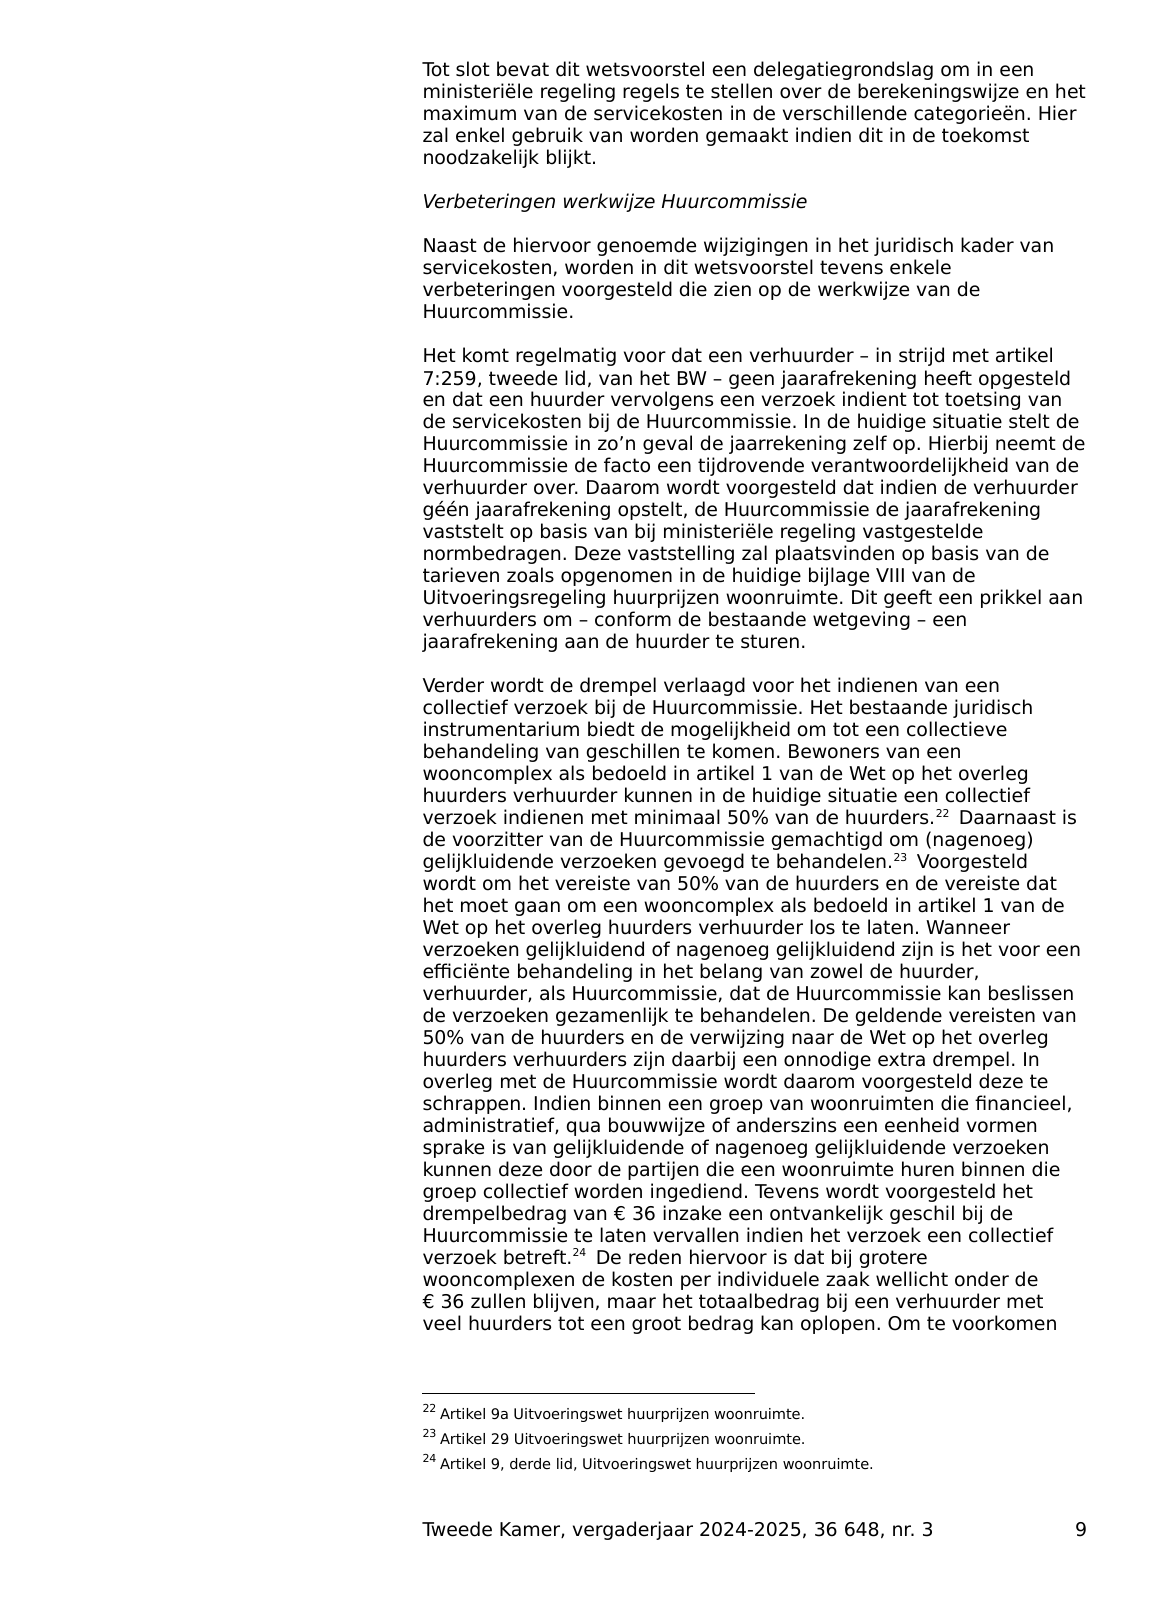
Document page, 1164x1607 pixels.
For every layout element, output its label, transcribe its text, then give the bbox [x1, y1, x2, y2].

text Het komt regelmatig voor dat een verhuurder – in strijd met artikel 7:259, tweede lid, van het BW – geen jaarafrekening heeft opgesteld en dat een huurder vervolgens een verzoek indient tot toetsing van de servicekosten bij de Huurcommissie. In de huidige situatie stelt de Huurcommissie in zo’n geval de jaarrekening zelf op. Hierbij neemt de Huurcommissie de facto een tijdrovende verantwoordelijkheid van de verhuurder over. Daarom wordt voorgesteld dat indien de verhuurder géén jaarafrekening opstelt, de Huurcommissie de jaarafrekening vaststelt op basis van bij ministeriële regeling vastgestelde normbedragen. Deze vaststelling zal plaatsvinden op basis van de tarieven zoals opgenomen in de huidige bijlage VIII van de Uitvoeringsregeling huurprijzen woonruimte. Dit geeft een prikkel aan verhuurders om – conform de bestaande wetgeving – een jaarafrekening aan de huurder te sturen. [422, 345, 1087, 653]
text Artikel 9a Uitvoeringswet huurprijzen woonruimte. [422, 1402, 1087, 1424]
text Artikel 29 Uitvoeringswet huurprijzen woonruimte. [422, 1427, 1087, 1449]
text Tot slot bevat dit wetsvoorstel een delegatiegrondslag om in een ministeriële regeling regels te stellen over de berekeningswijze en het maximum van de servicekosten in de verschillende categorieën. Hier zal enkel gebruik van worden gemaakt indien dit in de toekomst noodzakelijk blijkt. [422, 59, 1087, 169]
text Verder wordt de drempel verlaagd voor het indienen van een collectief verzoek bij de Huurcommissie. Het bestaande juridisch instrumentarium biedt de mogelijkheid om tot een collectieve behandeling van geschillen te komen. Bewoners van een wooncomplex als bedoeld in artikel 1 van de Wet op het overleg huurders verhuurder kunnen in de huidige situatie een collectief verzoek indienen met minimaal 50% van de huurders. Daarnaast is de voorzitter van de Huurcommissie gemachtigd om (nagenoeg) gelijkluidende verzoeken gevoegd te behandelen. Voorgesteld wordt om het vereiste van 50% van de huurders en de vereiste dat het moet gaan om een wooncomplex als bedoeld in artikel 1 van de Wet op het overleg huurders verhuurder los te laten. Wanneer verzoeken gelijkluidend of nagenoeg gelijkluidend zijn is het voor een efficiënte behandeling in het belang van zowel de huurder, verhuurder, als Huurcommissie, dat de Huurcommissie kan beslissen de verzoeken gezamenlijk te behandelen. De geldende vereisten van 50% van de huurders en de verwijzing naar de Wet op het overleg huurders verhuurders zijn daarbij een onnodige extra drempel. In overleg met de Huurcommissie wordt daarom voorgesteld deze te schrappen. Indien binnen een groep van woonruimten die financieel, administratief, qua bouwwijze of anderszins een eenheid vormen sprake is van gelijkluidende of nagenoeg gelijkluidende verzoeken kunnen deze door de partijen die een woonruimte huren binnen die groep collectief worden ingediend. Tevens wordt voorgesteld het drempelbedrag van € 36 inzake een ontvankelijk geschil bij de Huurcommissie te laten vervallen indien het verzoek een collectief verzoek betreft. De reden hiervoor is dat bij grotere wooncomplexen de kosten per individuele zaak wellicht onder de € 36 zullen blijven, maar het totaalbedrag bij een verhuurder met veel huurders tot een groot bedrag kan oplopen. Om te voorkomen [422, 675, 1087, 1335]
text Naast de hiervoor genoemde wijzigingen in het juridisch kader van servicekosten, worden in dit wetsvoorstel tevens enkele verbeteringen voorgesteld die zien op de werkwijze van de Huurcommissie. [422, 235, 1087, 323]
subtitle Verbeteringen werkwijze Huurcommissie [422, 191, 1087, 213]
text Artikel 9, derde lid, Uitvoeringswet huurprijzen woonruimte. [422, 1452, 1087, 1474]
